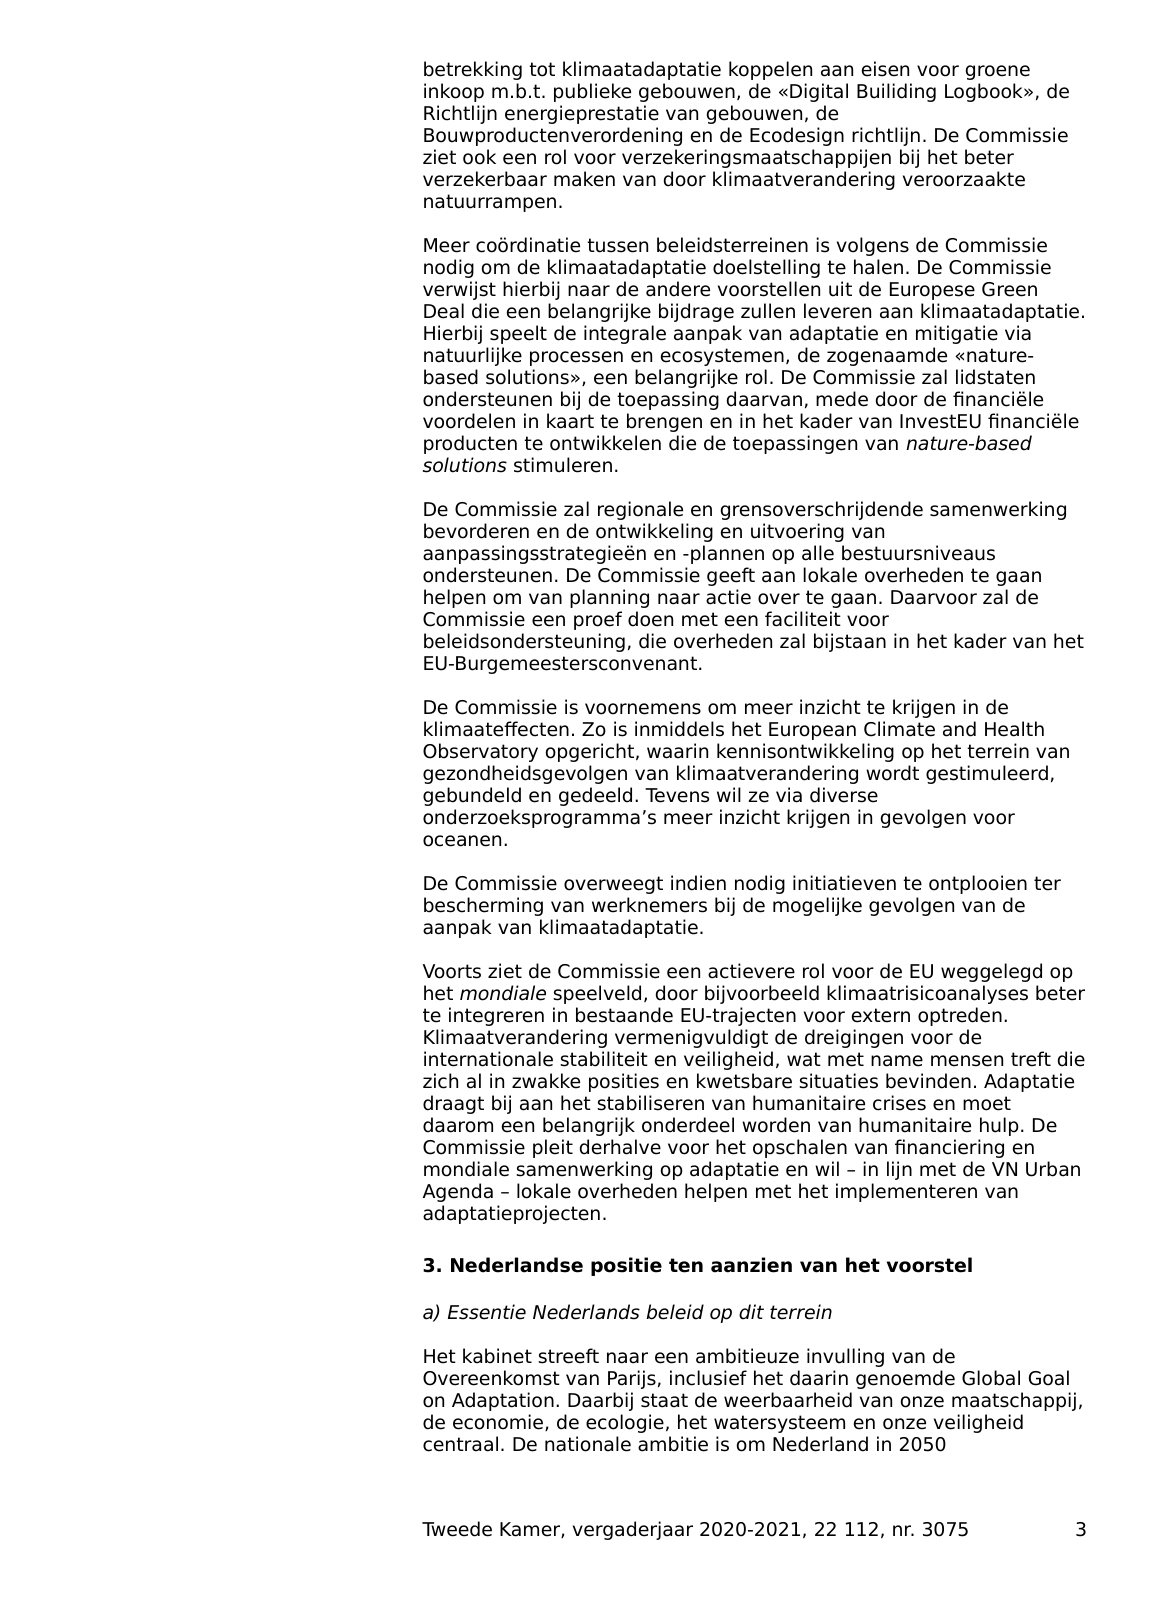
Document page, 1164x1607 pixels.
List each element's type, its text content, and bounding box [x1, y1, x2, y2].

subtitle a) Essentie Nederlands beleid op dit terrein [422, 1302, 1087, 1324]
text betrekking tot klimaatadaptatie koppelen aan eisen voor groene inkoop m.b.t. publieke gebouwen, de «Digital Builiding Logbook», de Richtlijn energieprestatie van gebouwen, de Bouwproductenverordening en de Ecodesign richtlijn. De Commissie ziet ook een rol voor verzekeringsmaatschappijen bij het beter verzekerbaar maken van door klimaatverandering veroorzaakte natuurrampen. [422, 59, 1087, 213]
text De Commissie is voornemens om meer inzicht te krijgen in de klimaateffecten. Zo is inmiddels het European Climate and Health Observatory opgericht, waarin kennisontwikkeling op het terrein van gezondheidsgevolgen van klimaatverandering wordt gestimuleerd, gebundeld en gedeeld. Tevens wil ze via diverse onderzoeksprogramma’s meer inzicht krijgen in gevolgen voor oceanen. [422, 697, 1087, 851]
text De Commissie overweegt indien nodig initiatieven te ontplooien ter bescherming van werknemers bij de mogelijke gevolgen van de aanpak van klimaatadaptatie. [422, 873, 1087, 939]
text Voorts ziet de Commissie een actievere rol voor de EU weggelegd op het mondiale speelveld, door bijvoorbeeld klimaatrisicoanalyses beter te integreren in bestaande EU-trajecten voor extern optreden. Klimaatverandering vermenigvuldigt de dreigingen voor de internationale stabiliteit en veiligheid, wat met name mensen treft die zich al in zwakke posities en kwetsbare situaties bevinden. Adaptatie draagt bij aan het stabiliseren van humanitaire crises en moet daarom een belangrijk onderdeel worden van humanitaire hulp. De Commissie pleit derhalve voor het opschalen van financiering en mondiale samenwerking op adaptatie en wil – in lijn met de VN Urban Agenda – lokale overheden helpen met het implementeren van adaptatieprojecten. [422, 961, 1087, 1225]
text Het kabinet streeft naar een ambitieuze invulling van de Overeenkomst van Parijs, inclusief het daarin genoemde Global Goal on Adaptation. Daarbij staat de weerbaarheid van onze maatschappij, de economie, de ecologie, het watersysteem en onze veiligheid centraal. De nationale ambitie is om Nederland in 2050 [422, 1346, 1087, 1456]
subtitle 3. Nederlandse positie ten aanzien van het voorstel [422, 1255, 1087, 1277]
text Meer coördinatie tussen beleidsterreinen is volgens de Commissie nodig om de klimaatadaptatie doelstelling te halen. De Commissie verwijst hierbij naar de andere voorstellen uit de Europese Green Deal die een belangrijke bijdrage zullen leveren aan klimaatadaptatie. Hierbij speelt de integrale aanpak van adaptatie en mitigatie via natuurlijke processen en ecosystemen, de zogenaamde «nature-based solutions», een belangrijke rol. De Commissie zal lidstaten ondersteunen bij de toepassing daarvan, mede door de financiële voordelen in kaart te brengen en in het kader van InvestEU financiële producten te ontwikkelen die de toepassingen van nature-based solutions stimuleren. [422, 235, 1087, 477]
text De Commissie zal regionale en grensoverschrijdende samenwerking bevorderen en de ontwikkeling en uitvoering van aanpassingsstrategieën en -plannen op alle bestuursniveaus ondersteunen. De Commissie geeft aan lokale overheden te gaan helpen om van planning naar actie over te gaan. Daarvoor zal de Commissie een proef doen met een faciliteit voor beleidsondersteuning, die overheden zal bijstaan in het kader van het EU-Burgemeestersconvenant. [422, 499, 1087, 675]
